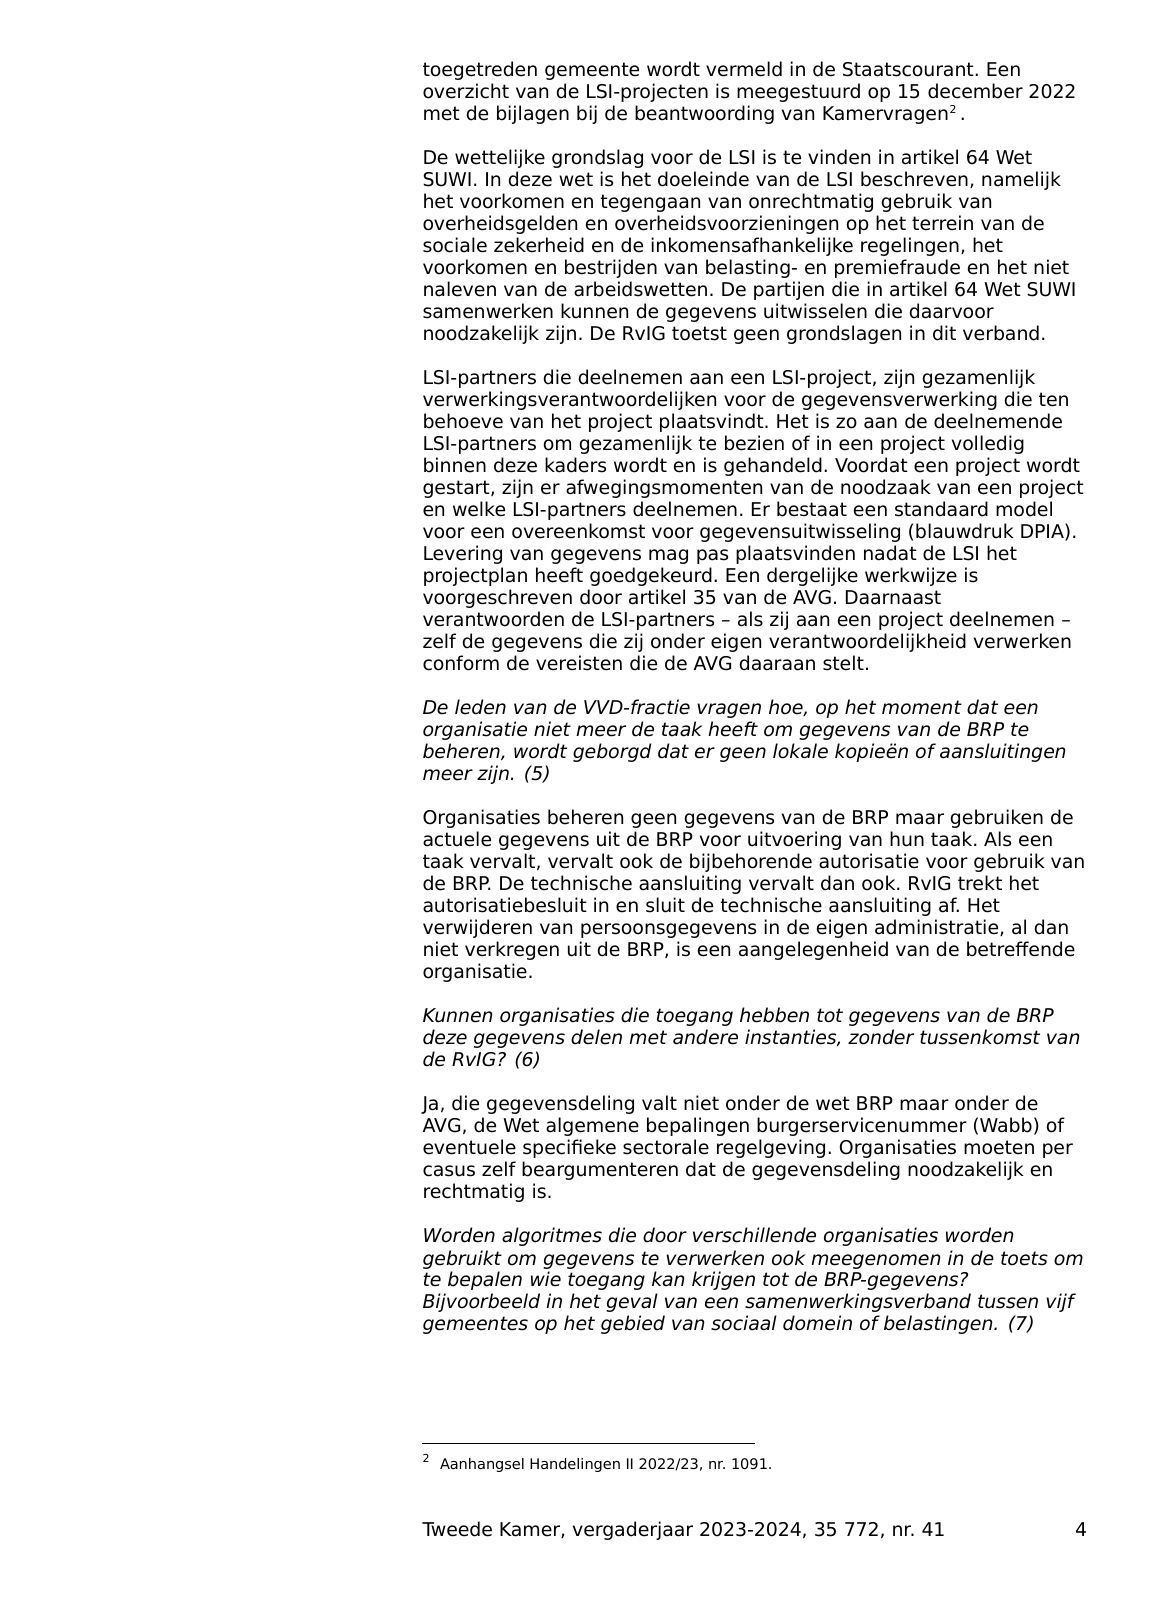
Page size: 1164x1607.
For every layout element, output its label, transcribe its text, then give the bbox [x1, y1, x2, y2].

text Ja, die gegevensdeling valt niet onder de wet BRP maar onder de AVG, de Wet algemene bepalingen burgerservicenummer (Wabb) of eventuele specifieke sectorale regelgeving. Organisaties moeten per casus zelf beargumenteren dat de gegevensdeling noodzakelijk en rechtmatig is. [422, 1093, 1087, 1203]
text De leden van de VVD-fractie vragen hoe, op het moment dat een organisatie niet meer de taak heeft om gegevens van de BRP te beheren, wordt geborgd dat er geen lokale kopieën of aansluitingen meer zijn. (5) [422, 697, 1087, 785]
text LSI-partners die deelnemen aan een LSI-project, zijn gezamenlijk verwerkingsverantwoordelijken voor de gegevensverwerking die ten behoeve van het project plaatsvindt. Het is zo aan de deelnemende LSI-partners om gezamenlijk te bezien of in een project volledig binnen deze kaders wordt en is gehandeld. Voordat een project wordt gestart, zijn er afwegingsmomenten van de noodzaak van een project en welke LSI-partners deelnemen. Er bestaat een standaard model voor een overeenkomst voor gegevensuitwisseling (blauwdruk DPIA). Levering van gegevens mag pas plaatsvinden nadat de LSI het projectplan heeft goedgekeurd. Een dergelijke werkwijze is voorgeschreven door artikel 35 van de AVG. Daarnaast verantwoorden de LSI-partners – als zij aan een project deelnemen – zelf de gegevens die zij onder eigen verantwoordelijkheid verwerken conform de vereisten die de AVG daaraan stelt. [422, 367, 1087, 675]
text toegetreden gemeente wordt vermeld in de Staatscourant. Een overzicht van de LSI-projecten is meegestuurd op 15 december 2022 met de bijlagen bij de beantwoording van Kamervragen. [422, 59, 1087, 125]
text De wettelijke grondslag voor de LSI is te vinden in artikel 64 Wet SUWI. In deze wet is het doeleinde van de LSI beschreven, namelijk het voorkomen en tegengaan van onrechtmatig gebruik van overheidsgelden en overheidsvoorzieningen op het terrein van de sociale zekerheid en de inkomensafhankelijke regelingen, het voorkomen en bestrijden van belasting- en premiefraude en het niet naleven van de arbeidswetten. De partijen die in artikel 64 Wet SUWI samenwerken kunnen de gegevens uitwisselen die daarvoor noodzakelijk zijn. De RvIG toetst geen grondslagen in dit verband. [422, 147, 1087, 345]
text Worden algoritmes die door verschillende organisaties worden gebruikt om gegevens te verwerken ook meegenomen in de toets om te bepalen wie toegang kan krijgen tot de BRP-gegevens? Bijvoorbeeld in het geval van een samenwerkingsverband tussen vijf gemeentes op het gebied van sociaal domein of belastingen. (7) [422, 1225, 1087, 1335]
text Kunnen organisaties die toegang hebben tot gegevens van de BRP deze gegevens delen met andere instanties, zonder tussenkomst van de RvIG? (6) [422, 1005, 1087, 1071]
text Organisaties beheren geen gegevens van de BRP maar gebruiken de actuele gegevens uit de BRP voor uitvoering van hun taak. Als een taak vervalt, vervalt ook de bijbehorende autorisatie voor gebruik van de BRP. De technische aansluiting vervalt dan ook. RvIG trekt het autorisatiebesluit in en sluit de technische aansluiting af. Het verwijderen van persoonsgegevens in de eigen administratie, al dan niet verkregen uit de BRP, is een aangelegenheid van de betreffende organisatie. [422, 807, 1087, 983]
text Aanhangsel Handelingen II 2022/23, nr. 1091. [422, 1452, 1087, 1474]
